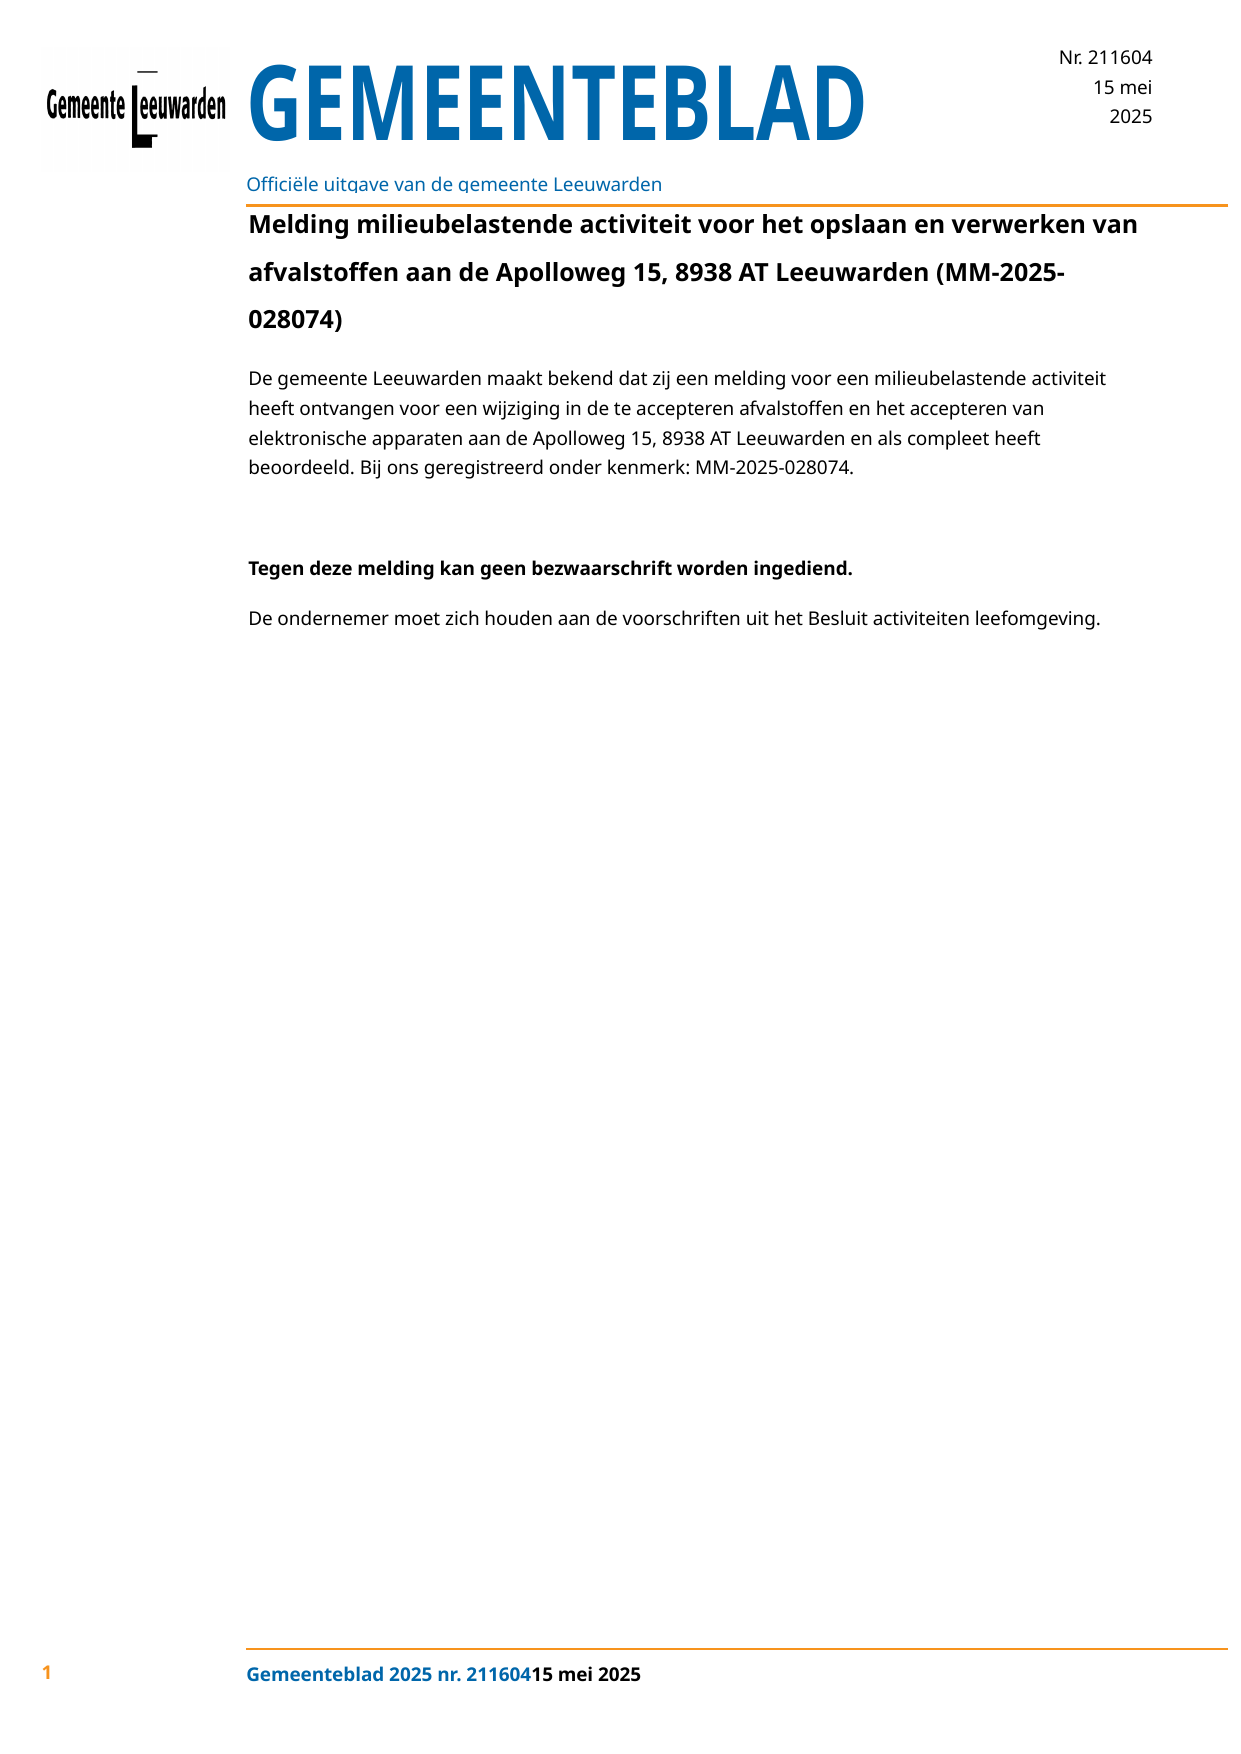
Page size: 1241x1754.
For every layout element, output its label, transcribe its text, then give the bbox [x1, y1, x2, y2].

text Melding milieubelastende activiteit voor het opslaan en verwerken van afvalstoffen aan de Apolloweg 15, 8938 AT Leeuwarden (MM-2025-028074) [248, 207, 1152, 336]
text Tegen deze melding kan geen bezwaarschrift worden ingediend. [248, 555, 1152, 581]
picture [41, 47, 231, 172]
text De gemeente Leeuwarden maakt bekend dat zij een melding voor een milieubelastende activiteit heeft ontvangen voor een wijziging in de te accepteren afvalstoffen en het accepteren van elektronische apparaten aan de Apolloweg 15, 8938 AT Leeuwarden en als compleet heeft beoordeeld. Bij ons geregistreerd onder kenmerk: MM-2025-028074. [248, 366, 1152, 480]
text De ondernemer moet zich houden aan de voorschriften uit het Besluit activiteiten leefomgeving. [248, 606, 1152, 631]
